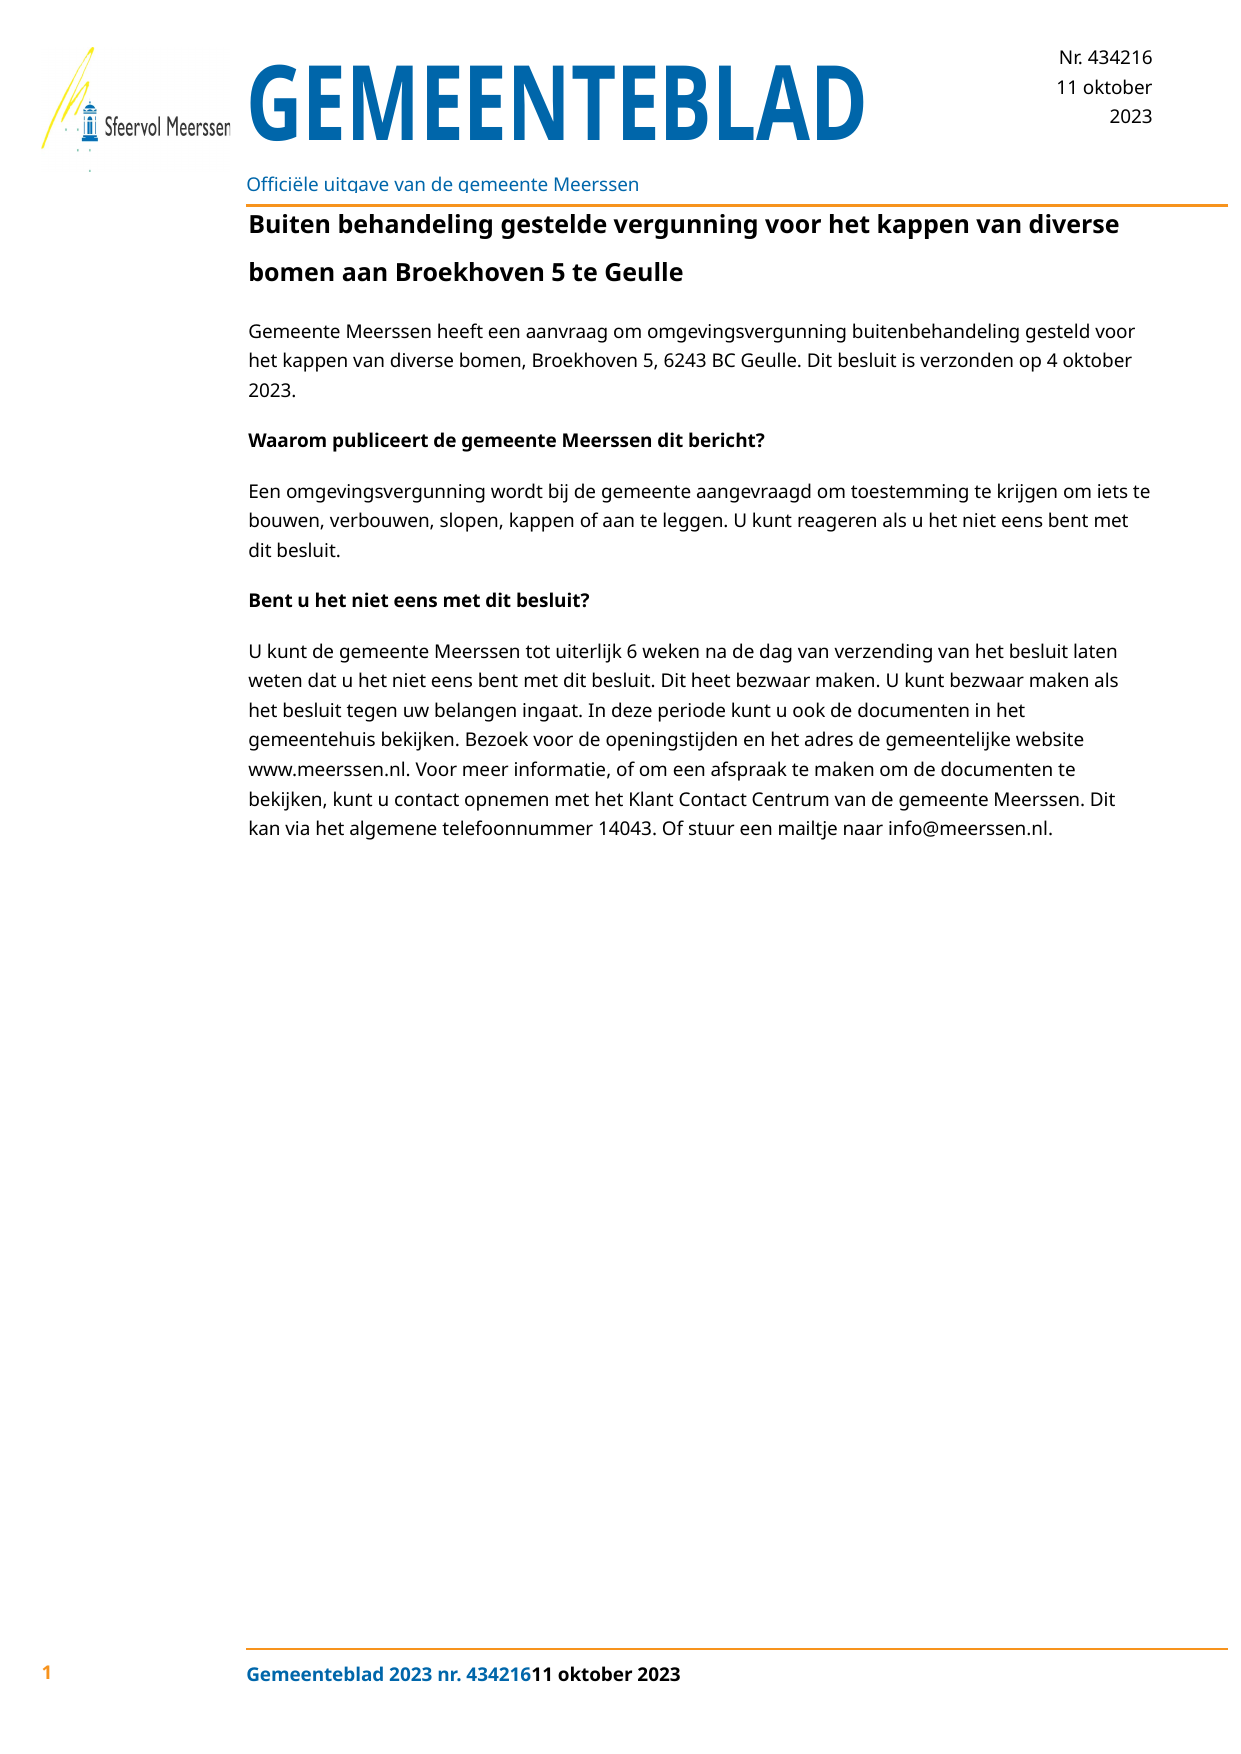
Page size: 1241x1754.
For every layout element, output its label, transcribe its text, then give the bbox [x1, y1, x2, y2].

text Bent u het niet eens met dit besluit? [248, 587, 1152, 613]
text Buiten behandeling gestelde vergunning voor het kappen van diverse bomen aan Broekhoven 5 te Geulle [248, 207, 1152, 288]
text Een omgevingsvergunning wordt bij de gemeente aangevraagd om toestemming te krijgen om iets te bouwen, verbouwen, slopen, kappen of aan te leggen. U kunt reageren als u het niet eens bent met dit besluit. [248, 478, 1152, 563]
text U kunt de gemeente Meerssen tot uiterlijk 6 weken na de dag van verzending van het besluit laten weten dat u het niet eens bent met dit besluit. Dit heet bezwaar maken. U kunt bezwaar maken als het besluit tegen uw belangen ingaat. In deze periode kunt u ook de documenten in het gemeentehuis bekijken. Bezoek voor de openingstijden en het adres de gemeentelijke website www.meerssen.nl. Voor meer informatie, of om een afspraak te maken om de documenten te bekijken, kunt u contact opnemen met het Klant Contact Centrum van de gemeente Meerssen. Dit kan via het algemene telefoonnummer 14043. Of stuur een mailtje naar info@meerssen.nl. [248, 638, 1152, 841]
picture [41, 47, 231, 172]
text Waarom publiceert de gemeente Meerssen dit bericht? [248, 427, 1152, 453]
text Gemeente Meerssen heeft een aanvraag om omgevingsvergunning buitenbehandeling gesteld voor het kappen van diverse bomen, Broekhoven 5, 6243 BC Geulle. Dit besluit is verzonden op 4 oktober 2023. [248, 318, 1152, 403]
